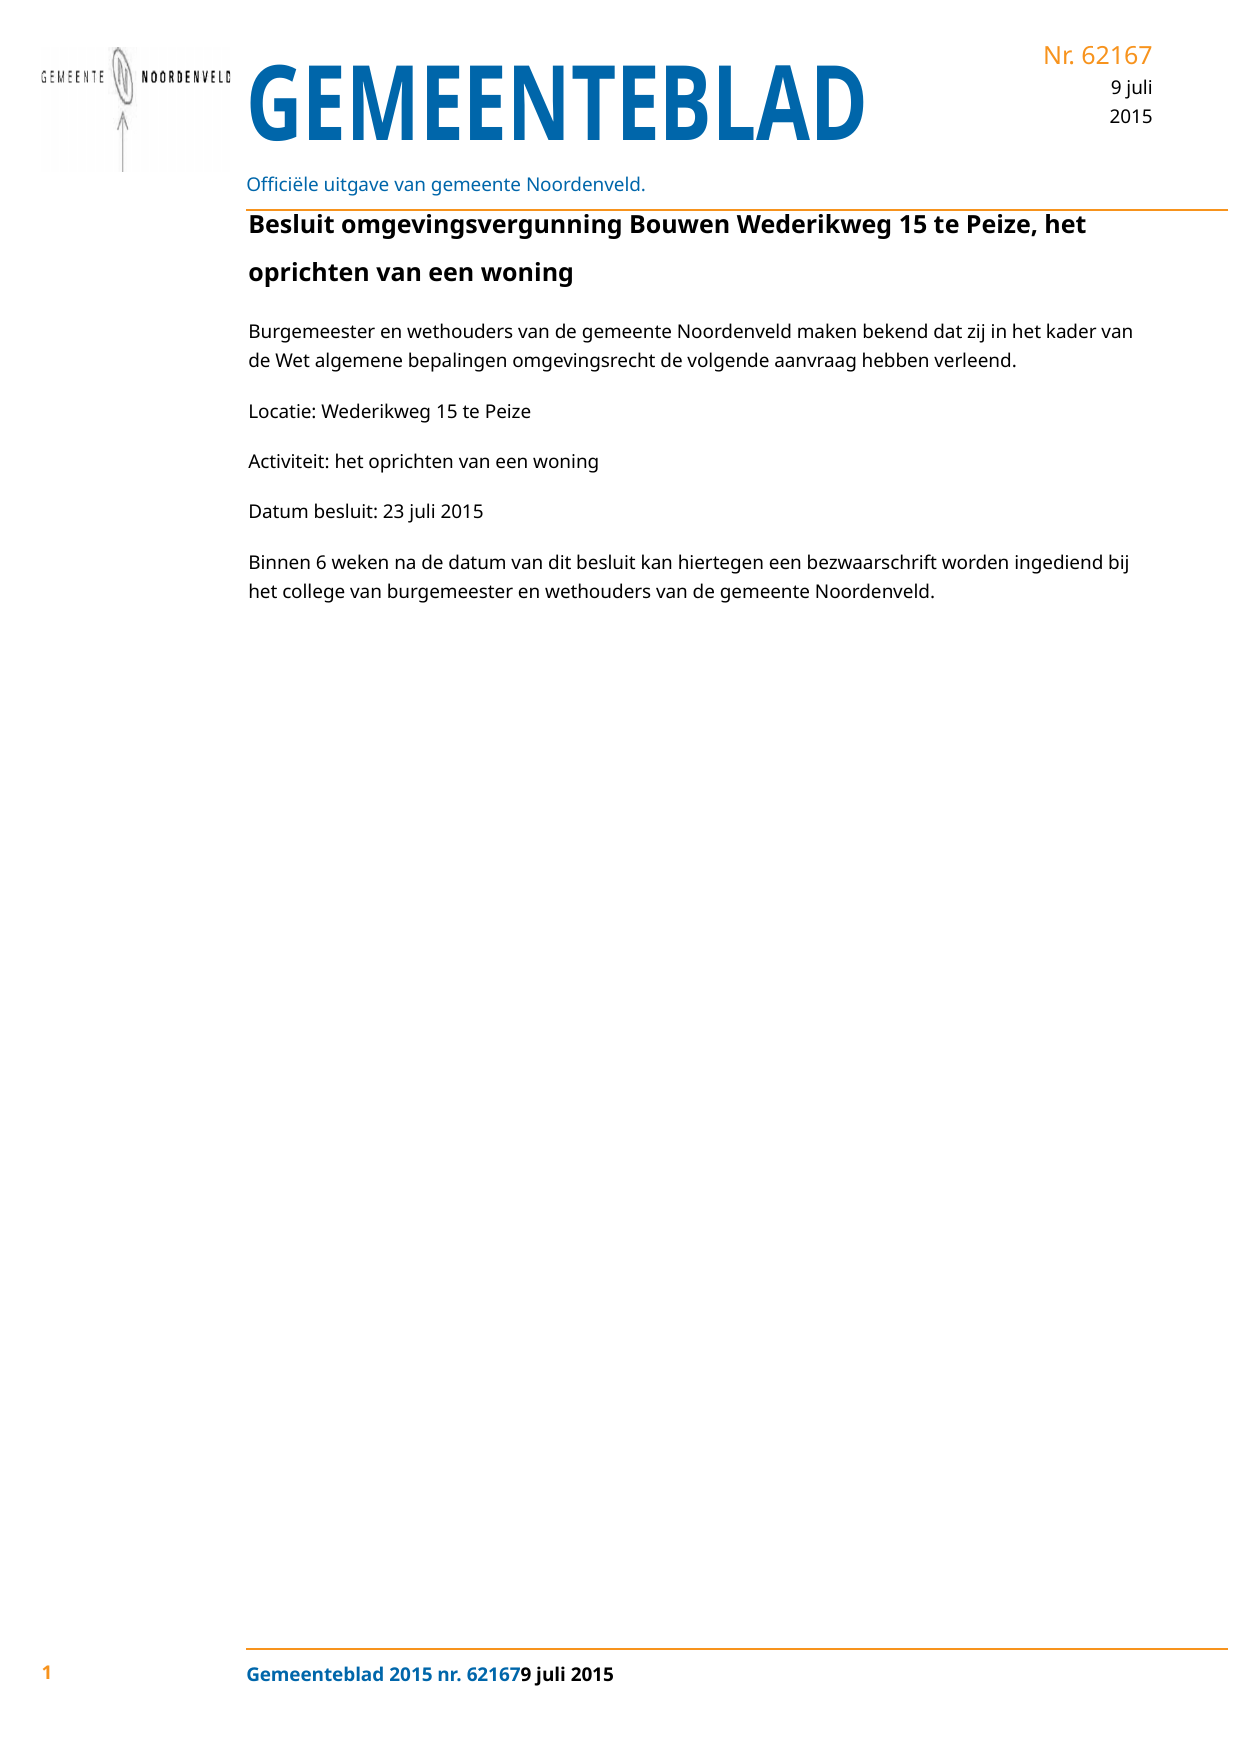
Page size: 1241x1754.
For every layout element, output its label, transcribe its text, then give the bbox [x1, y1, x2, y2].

text Burgemeester en wethouders van de gemeente Noordenveld maken bekend dat zij in het kader van de Wet algemene bepalingen omgevingsrecht de volgende aanvraag hebben verleend. [248, 318, 1152, 373]
text Locatie: Wederikweg 15 te Peize [248, 398, 1152, 424]
text Datum besluit: 23 juli 2015 [248, 499, 1152, 524]
picture [41, 47, 231, 172]
text Activiteit: het oprichten van een woning [248, 448, 1152, 474]
text Binnen 6 weken na de datum van dit besluit kan hiertegen een bezwaarschrift worden ingediend bij het college van burgemeester en wethouders van de gemeente Noordenveld. [248, 549, 1152, 604]
text Besluit omgevingsvergunning Bouwen Wederikweg 15 te Peize, het oprichten van een woning [248, 211, 1152, 288]
